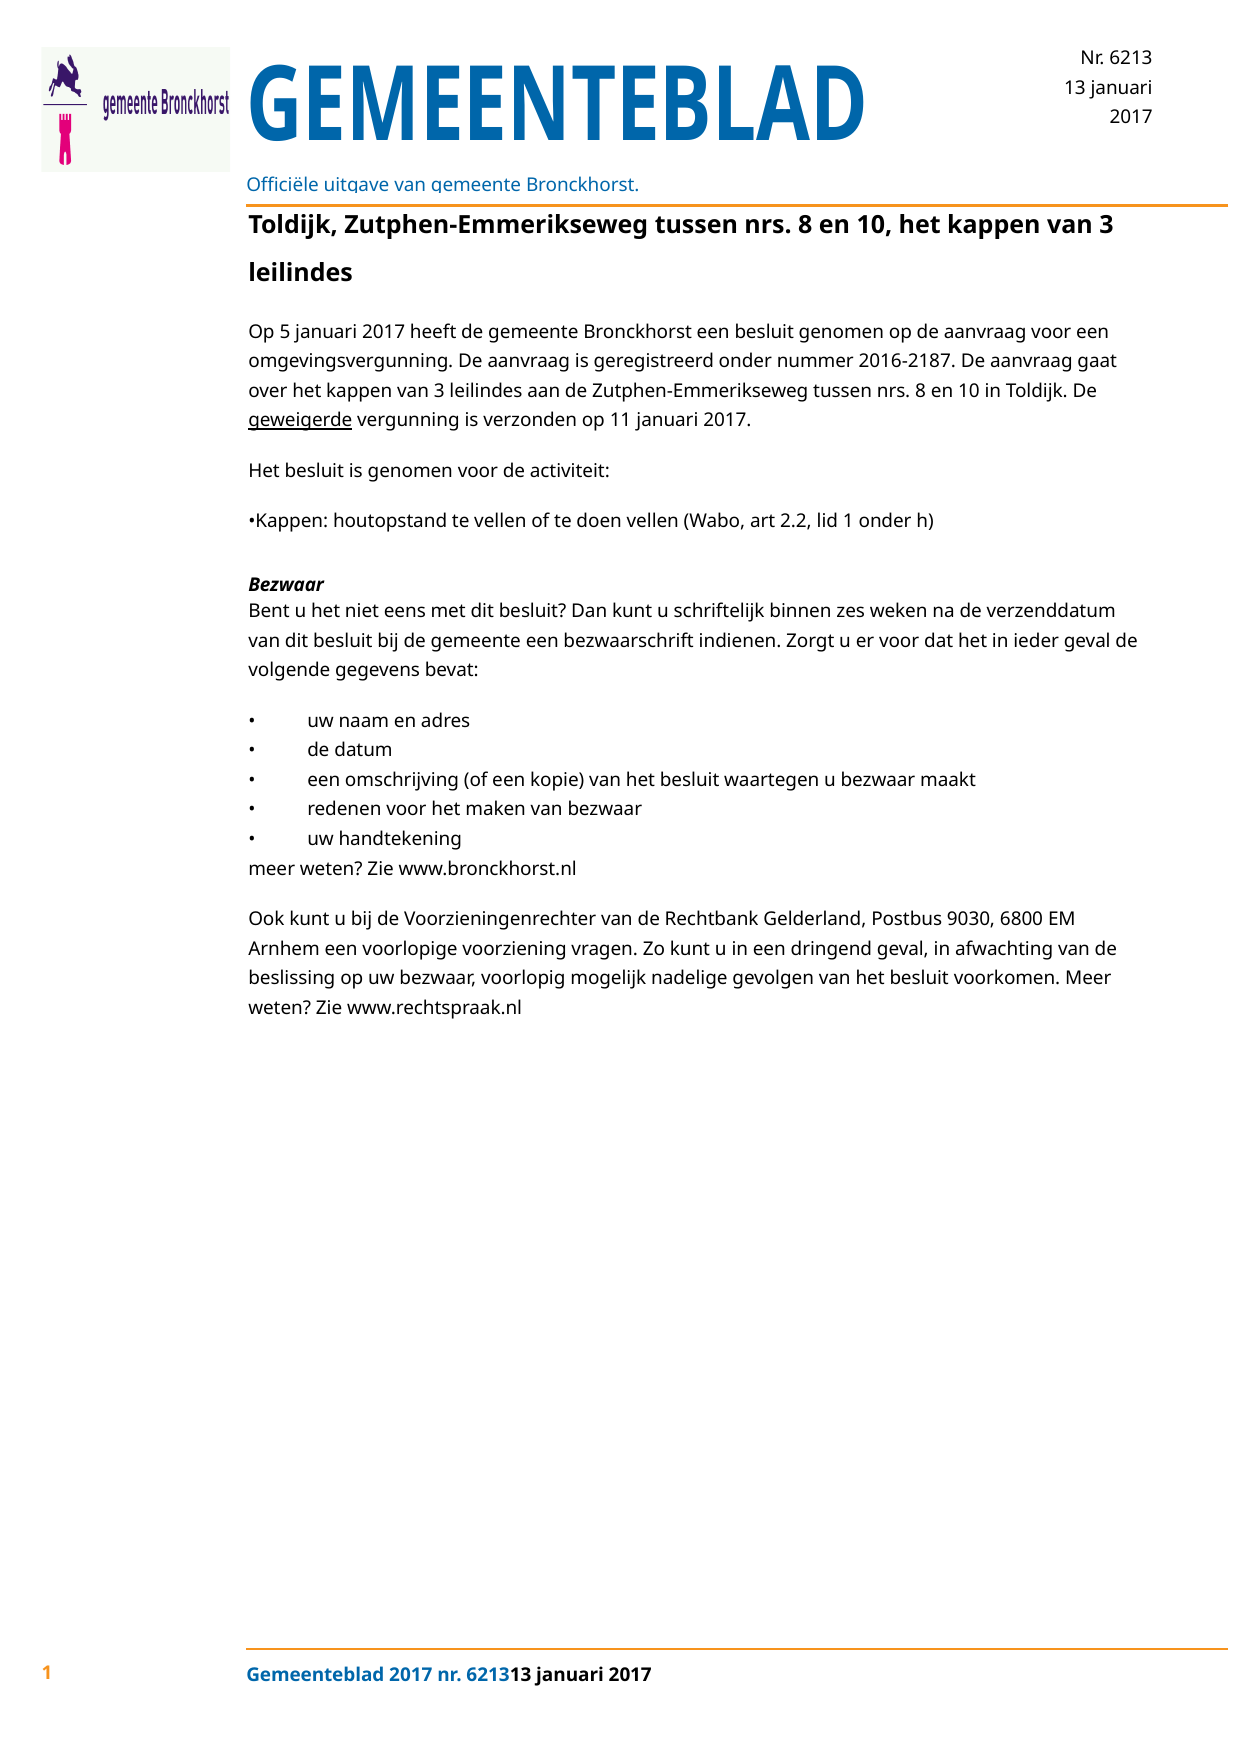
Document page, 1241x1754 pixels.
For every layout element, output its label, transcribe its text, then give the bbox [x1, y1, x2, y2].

text •Kappen: houtopstand te vellen of te doen vellen (Wabo, art 2.2, lid 1 onder h) [248, 507, 1152, 533]
list een omschrijving (of een kopie) van het besluit waartegen u bezwaar maakt [248, 766, 1152, 792]
list de datum [248, 736, 1152, 762]
text Het besluit is genomen voor de activiteit: [248, 457, 1152, 483]
text meer weten? Zie www.bronckhorst.nl [248, 855, 1152, 880]
text Bent u het niet eens met dit besluit? Dan kunt u schriftelijk binnen zes weken na de verzenddatum van dit besluit bij de gemeente een bezwaarschrift indienen. Zorgt u er voor dat het in ieder geval de volgende gegevens bevat: [248, 597, 1152, 682]
text Op 5 januari 2017 heeft de gemeente Bronckhorst een besluit genomen op de aanvraag voor een omgevingsvergunning. De aanvraag is geregistreerd onder nummer 2016-2187. De aanvraag gaat over het kappen van 3 leilindes aan de Zutphen-Emmerikseweg tussen nrs. 8 en 10 in Toldijk. De geweigerde vergunning is verzonden op 11 januari 2017. [248, 318, 1152, 432]
text Ook kunt u bij de Voorzieningenrechter van de Rechtbank Gelderland, Postbus 9030, 6800 EM Arnhem een voorlopige voorziening vragen. Zo kunt u in een dringend geval, in afwachting van de beslissing op uw bezwaar, voorlopig mogelijk nadelige gevolgen van het besluit voorkomen. Meer weten? Zie www.rechtspraak.nl [248, 905, 1152, 1019]
picture [41, 47, 231, 172]
list uw handtekening [248, 825, 1152, 851]
list redenen voor het maken van bezwaar [248, 796, 1152, 821]
list uw naam en adres [248, 707, 1152, 732]
text Bezwaar [248, 571, 1152, 597]
text Toldijk, Zutphen-Emmerikseweg tussen nrs. 8 en 10, het kappen van 3 leilindes [248, 207, 1152, 288]
